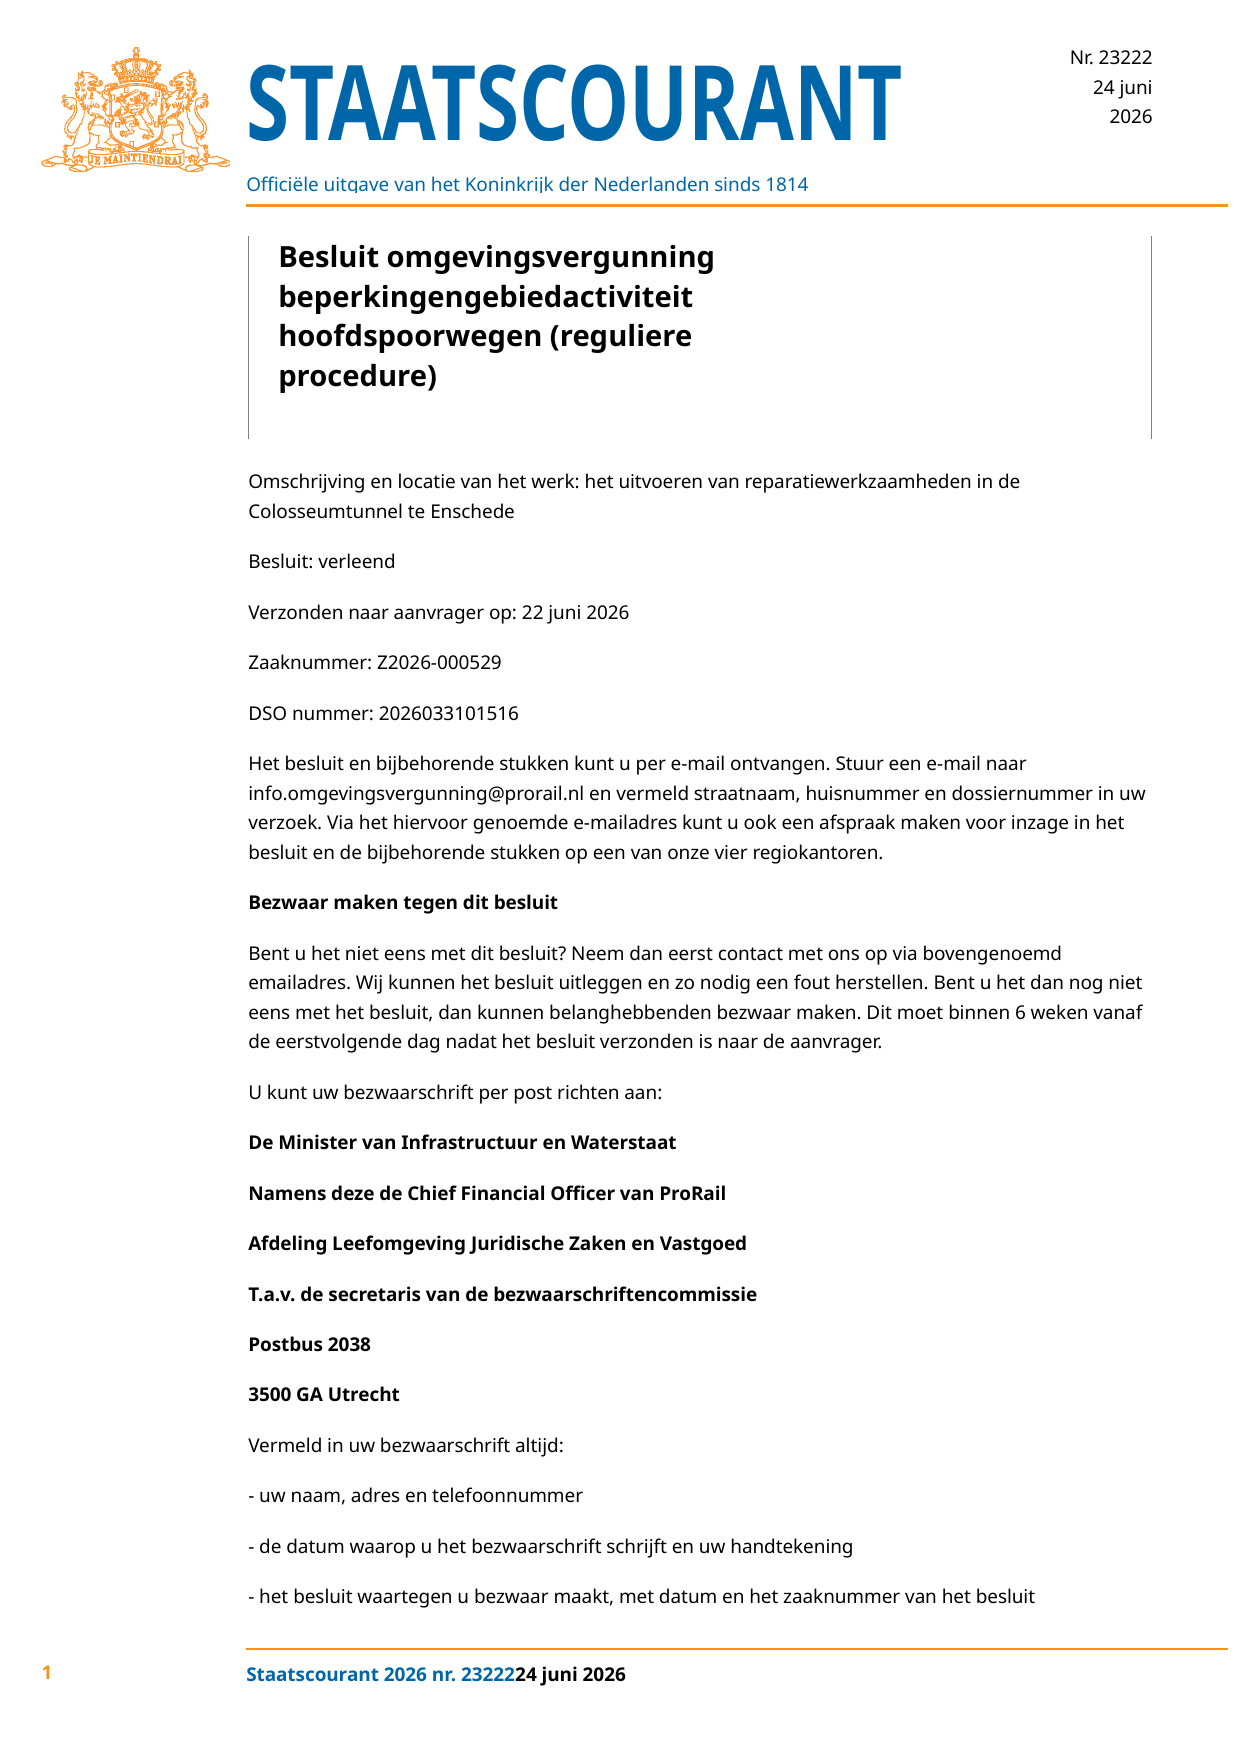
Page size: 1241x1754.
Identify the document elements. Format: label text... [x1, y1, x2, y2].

table_header Besluit omgevingsvergunning beperkingengebiedactiviteit hoofdspoorwegen (reguliere procedure) [249, 236, 850, 439]
text Omschrijving en locatie van het werk: het uitvoeren van reparatiewerkzaamheden in de Colosseumtunnel te Enschede [248, 469, 1152, 524]
table_header [1090, 236, 1151, 413]
text Verzonden naar aanvrager op: 22 juni 2026 [248, 599, 1152, 625]
text 3500 GA Utrecht [248, 1382, 1152, 1407]
text Namens deze de Chief Financial Officer van ProRail [248, 1180, 1152, 1206]
text Besluit: verleend [248, 549, 1152, 574]
text - het besluit waartegen u bezwaar maakt, met datum en het zaaknummer van het besluit [248, 1583, 1152, 1609]
text Vermeld in uw bezwaarschrift altijd: [248, 1432, 1152, 1458]
table_header [850, 414, 1151, 439]
text T.a.v. de secretaris van de bezwaarschriftencommissie [248, 1281, 1152, 1306]
table_header [850, 236, 912, 413]
text Postbus 2038 [248, 1331, 1152, 1357]
text DSO nummer: 2026033101516 [248, 700, 1152, 726]
text - uw naam, adres en telefoonnummer [248, 1482, 1152, 1508]
picture [912, 236, 1090, 414]
text Het besluit en bijbehorende stukken kunt u per e-mail ontvangen. Stuur een e-mail naar info.omgevingsvergunning@prorail.nl en vermeld straatnaam, huisnummer en dossiernummer in uw verzoek. Via het hiervoor genoemde e-mailadres kunt u ook een afspraak maken voor inzage in het besluit en de bijbehorende stukken op een van onze vier regiokantoren. [248, 750, 1152, 865]
text Zaaknummer: Z2026-000529 [248, 649, 1152, 675]
text Afdeling Leefomgeving Juridische Zaken en Vastgoed [248, 1230, 1152, 1256]
text De Minister van Infrastructuur en Waterstaat [248, 1129, 1152, 1155]
text - de datum waarop u het bezwaarschrift schrijft en uw handtekening [248, 1533, 1152, 1558]
text U kunt uw bezwaarschrift per post richten aan: [248, 1079, 1152, 1105]
text Bezwaar maken tegen dit besluit [248, 889, 1152, 915]
picture [41, 47, 231, 172]
text Bent u het niet eens met dit besluit? Neem dan eerst contact met ons op via bovengenoemd emailadres. Wij kunnen het besluit uitleggen en zo nodig een fout herstellen. Bent u het dan nog niet eens met het besluit, dan kunnen belanghebbenden bezwaar maken. Dit moet binnen 6 weken vanaf de eerstvolgende dag nadat het besluit verzonden is naar de aanvrager. [248, 940, 1152, 1054]
